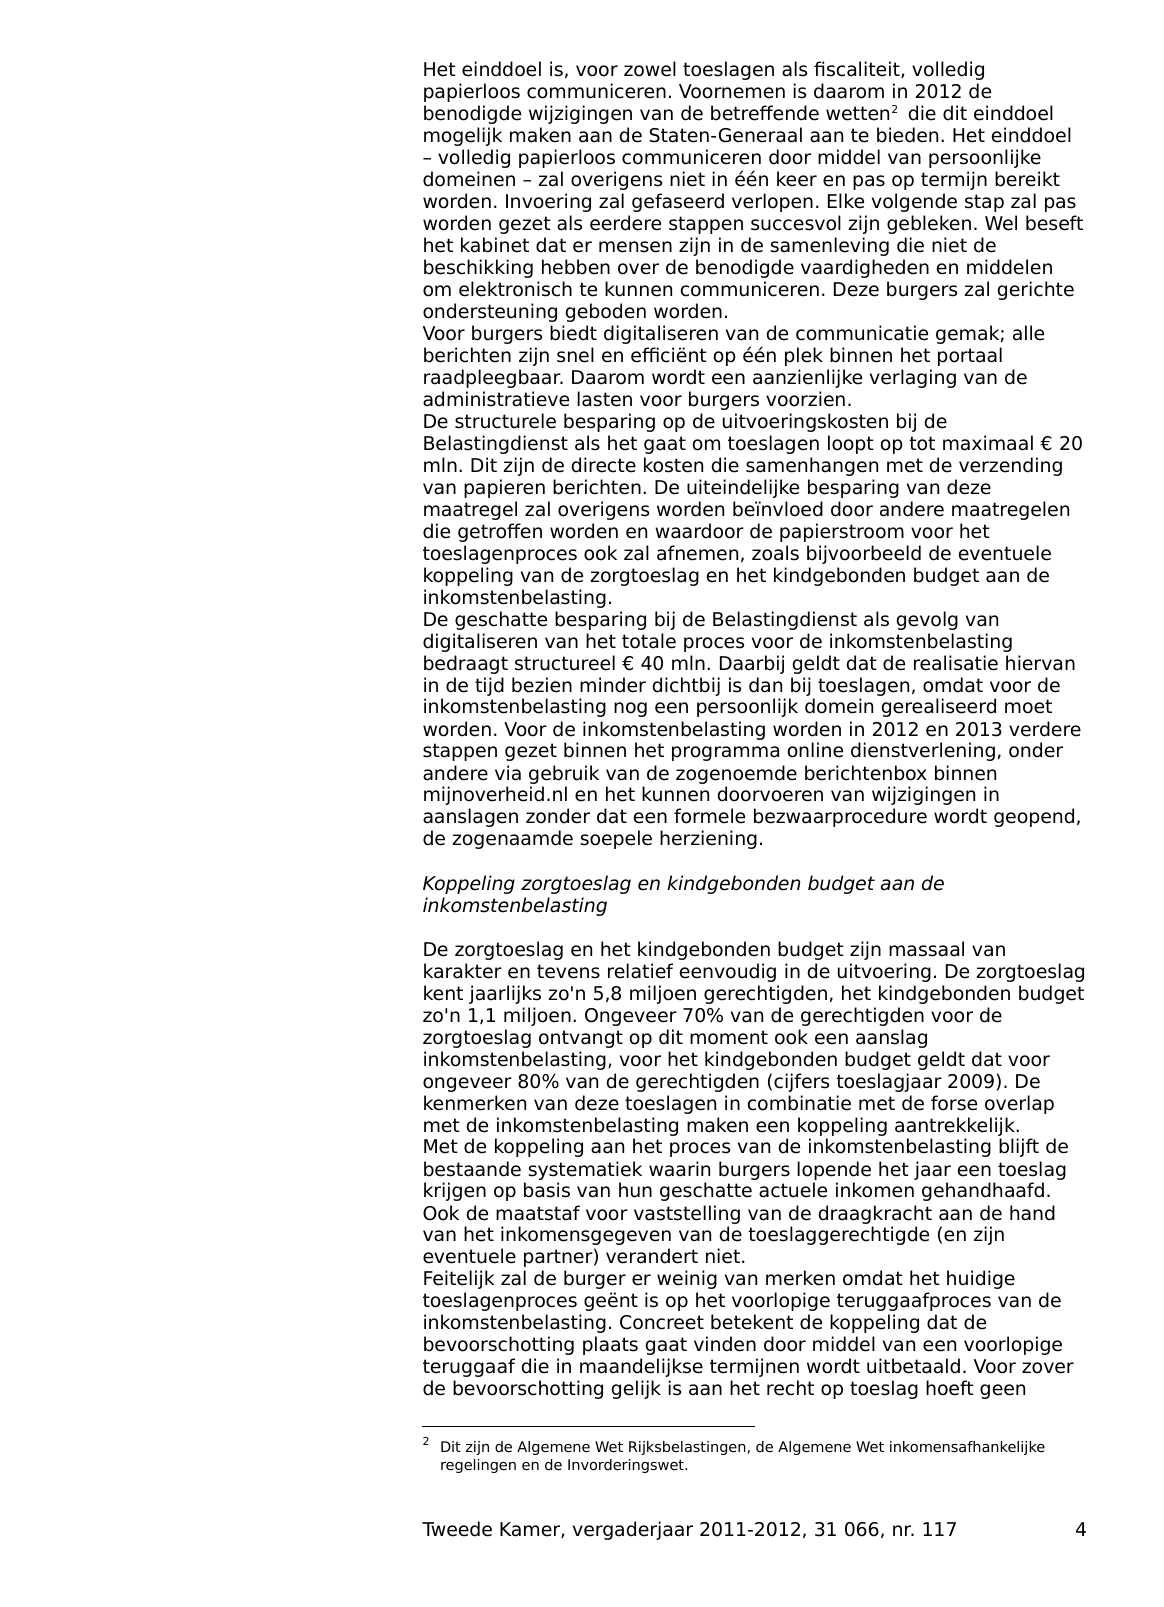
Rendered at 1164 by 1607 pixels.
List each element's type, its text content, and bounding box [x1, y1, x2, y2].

text Dit zijn de Algemene Wet Rijksbelastingen, de Algemene Wet inkomensafhankelijke regelingen en de Invorderingswet. [422, 1435, 1087, 1474]
subtitle Koppeling zorgtoeslag en kindgebonden budget aan de inkomstenbelasting [422, 872, 1087, 916]
text De structurele besparing op de uitvoeringskosten bij de Belastingdienst als het gaat om toeslagen loopt op tot maximaal € 20 mln. Dit zijn de directe kosten die samenhangen met de verzending van papieren berichten. De uiteindelijke besparing van deze maatregel zal overigens worden beïnvloed door andere maatregelen die getroffen worden en waardoor de papierstroom voor het toeslagenproces ook zal afnemen, zoals bijvoorbeeld de eventuele koppeling van de zorgtoeslag en het kindgebonden budget aan de inkomstenbelasting. [422, 411, 1087, 608]
text Voor burgers biedt digitaliseren van de communicatie gemak; alle berichten zijn snel en efficiënt op één plek binnen het portaal raadpleegbaar. Daarom wordt een aanzienlijke verlaging van de administratieve lasten voor burgers voorzien. [422, 323, 1087, 411]
text Het einddoel is, voor zowel toeslagen als fiscaliteit, volledig papierloos communiceren. Voornemen is daarom in 2012 de benodigde wijzigingen van de betreffende wetten die dit einddoel mogelijk maken aan de Staten-Generaal aan te bieden. Het einddoel – volledig papierloos communiceren door middel van persoonlijke domeinen – zal overigens niet in één keer en pas op termijn bereikt worden. Invoering zal gefaseerd verlopen. Elke volgende stap zal pas worden gezet als eerdere stappen succesvol zijn gebleken. Wel beseft het kabinet dat er mensen zijn in de samenleving die niet de beschikking hebben over de benodigde vaardigheden en middelen om elektronisch te kunnen communiceren. Deze burgers zal gerichte ondersteuning geboden worden. [422, 59, 1087, 323]
text Feitelijk zal de burger er weinig van merken omdat het huidige toeslagenproces geënt is op het voorlopige teruggaafproces van de inkomstenbelasting. Concreet betekent de koppeling dat de bevoorschotting plaats gaat vinden door middel van een voorlopige teruggaaf die in maandelijkse termijnen wordt uitbetaald. Voor zover de bevoorschotting gelijk is aan het recht op toeslag hoeft geen [422, 1268, 1087, 1400]
text De geschatte besparing bij de Belastingdienst als gevolg van digitaliseren van het totale proces voor de inkomstenbelasting bedraagt structureel € 40 mln. Daarbij geldt dat de realisatie hiervan in de tijd bezien minder dichtbij is dan bij toeslagen, omdat voor de inkomstenbelasting nog een persoonlijk domein gerealiseerd moet worden. Voor de inkomstenbelasting worden in 2012 en 2013 verdere stappen gezet binnen het programma online dienstverlening, onder andere via gebruik van de zogenoemde berichtenbox binnen mijnoverheid.nl en het kunnen doorvoeren van wijzigingen in aanslagen zonder dat een formele bezwaarprocedure wordt geopend, de zogenaamde soepele herziening. [422, 608, 1087, 850]
text Met de koppeling aan het proces van de inkomstenbelasting blijft de bestaande systematiek waarin burgers lopende het jaar een toeslag krijgen op basis van hun geschatte actuele inkomen gehandhaafd. Ook de maatstaf voor vaststelling van de draagkracht aan de hand van het inkomensgegeven van de toeslaggerechtigde (en zijn eventuele partner) verandert niet. [422, 1136, 1087, 1268]
text De zorgtoeslag en het kindgebonden budget zijn massaal van karakter en tevens relatief eenvoudig in de uitvoering. De zorgtoeslag kent jaarlijks zo'n 5,8 miljoen gerechtigden, het kindgebonden budget zo'n 1,1 miljoen. Ongeveer 70% van de gerechtigden voor de zorgtoeslag ontvangt op dit moment ook een aanslag inkomstenbelasting, voor het kindgebonden budget geldt dat voor ongeveer 80% van de gerechtigden (cijfers toeslagjaar 2009). De kenmerken van deze toeslagen in combinatie met de forse overlap met de inkomstenbelasting maken een koppeling aantrekkelijk. [422, 939, 1087, 1136]
